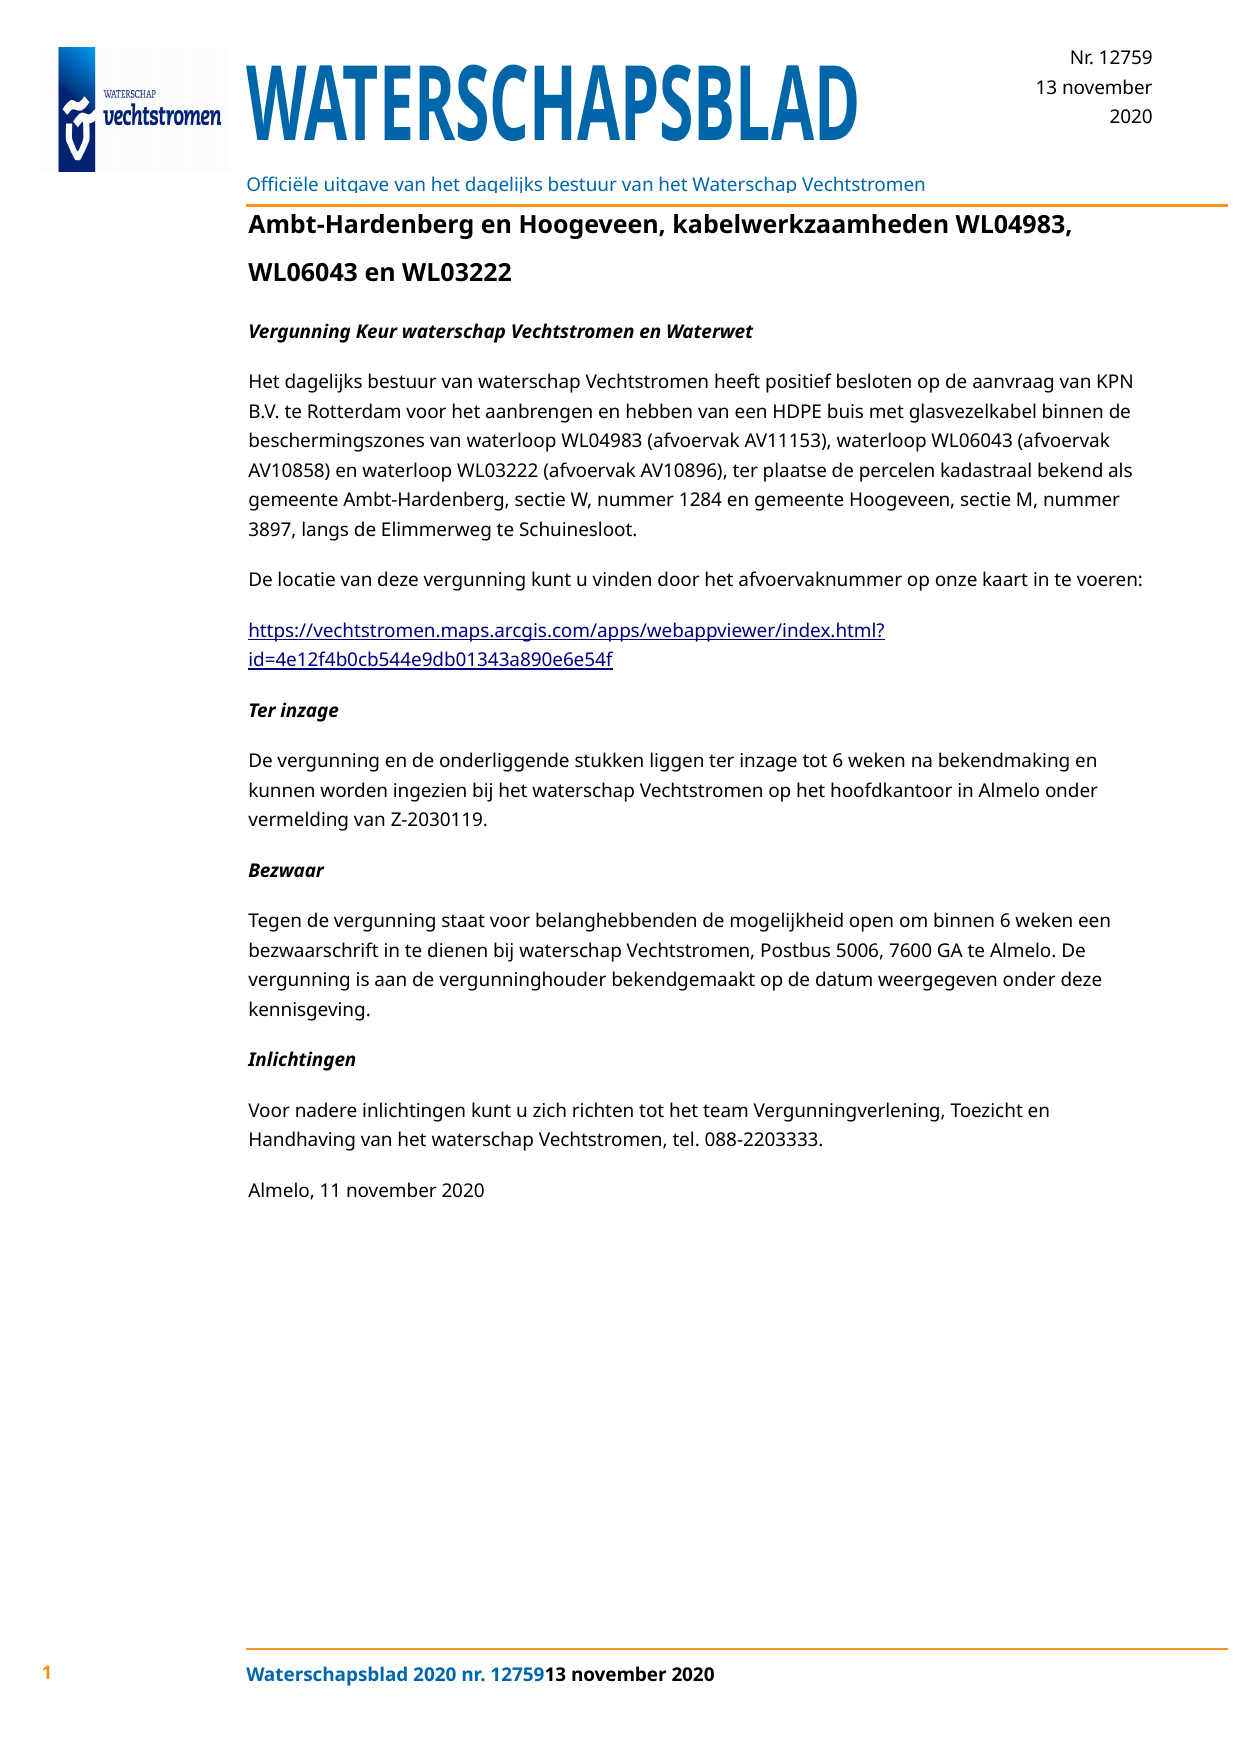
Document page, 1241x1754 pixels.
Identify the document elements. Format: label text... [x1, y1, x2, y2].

text De locatie van deze vergunning kunt u vinden door het afvoervaknummer op onze kaart in te voeren: [248, 567, 1152, 592]
text https://vechtstromen.maps.arcgis.com/apps/webappviewer/index.html?id=4e12f4b0cb544e9db01343a890e6e54f [248, 617, 1152, 672]
text Inlichtingen [248, 1047, 1152, 1072]
picture [41, 47, 231, 172]
text Voor nadere inlichtingen kunt u zich richten tot het team Vergunningverlening, Toezicht en Handhaving van het waterschap Vechtstromen, tel. 088-2203333. [248, 1097, 1152, 1152]
text Bezwaar [248, 857, 1152, 883]
text Vergunning Keur waterschap Vechtstromen en Waterwet [248, 318, 1152, 344]
text Tegen de vergunning staat voor belanghebbenden de mogelijkheid open om binnen 6 weken een bezwaarschrift in te dienen bij waterschap Vechtstromen, Postbus 5006, 7600 GA te Almelo. De vergunning is aan de vergunninghouder bekendgemaakt op de datum weergegeven onder deze kennisgeving. [248, 907, 1152, 1022]
text De vergunning en de onderliggende stukken liggen ter inzage tot 6 weken na bekendmaking en kunnen worden ingezien bij het waterschap Vechtstromen op het hoofdkantoor in Almelo onder vermelding van Z-2030119. [248, 747, 1152, 832]
text Almelo, 11 november 2020 [248, 1177, 1152, 1203]
text Ter inzage [248, 697, 1152, 723]
text Ambt-Hardenberg en Hoogeveen, kabelwerkzaamheden WL04983, WL06043 en WL03222 [248, 207, 1152, 288]
text Het dagelijks bestuur van waterschap Vechtstromen heeft positief besloten op de aanvraag van KPN B.V. te Rotterdam voor het aanbrengen en hebben van een HDPE buis met glasvezelkabel binnen de beschermingszones van waterloop WL04983 (afvoervak AV11153), waterloop WL06043 (afvoervak AV10858) en waterloop WL03222 (afvoervak AV10896), ter plaatse de percelen kadastraal bekend als gemeente Ambt-Hardenberg, sectie W, nummer 1284 en gemeente Hoogeveen, sectie M, nummer 3897, langs de Elimmerweg te Schuinesloot. [248, 368, 1152, 542]
